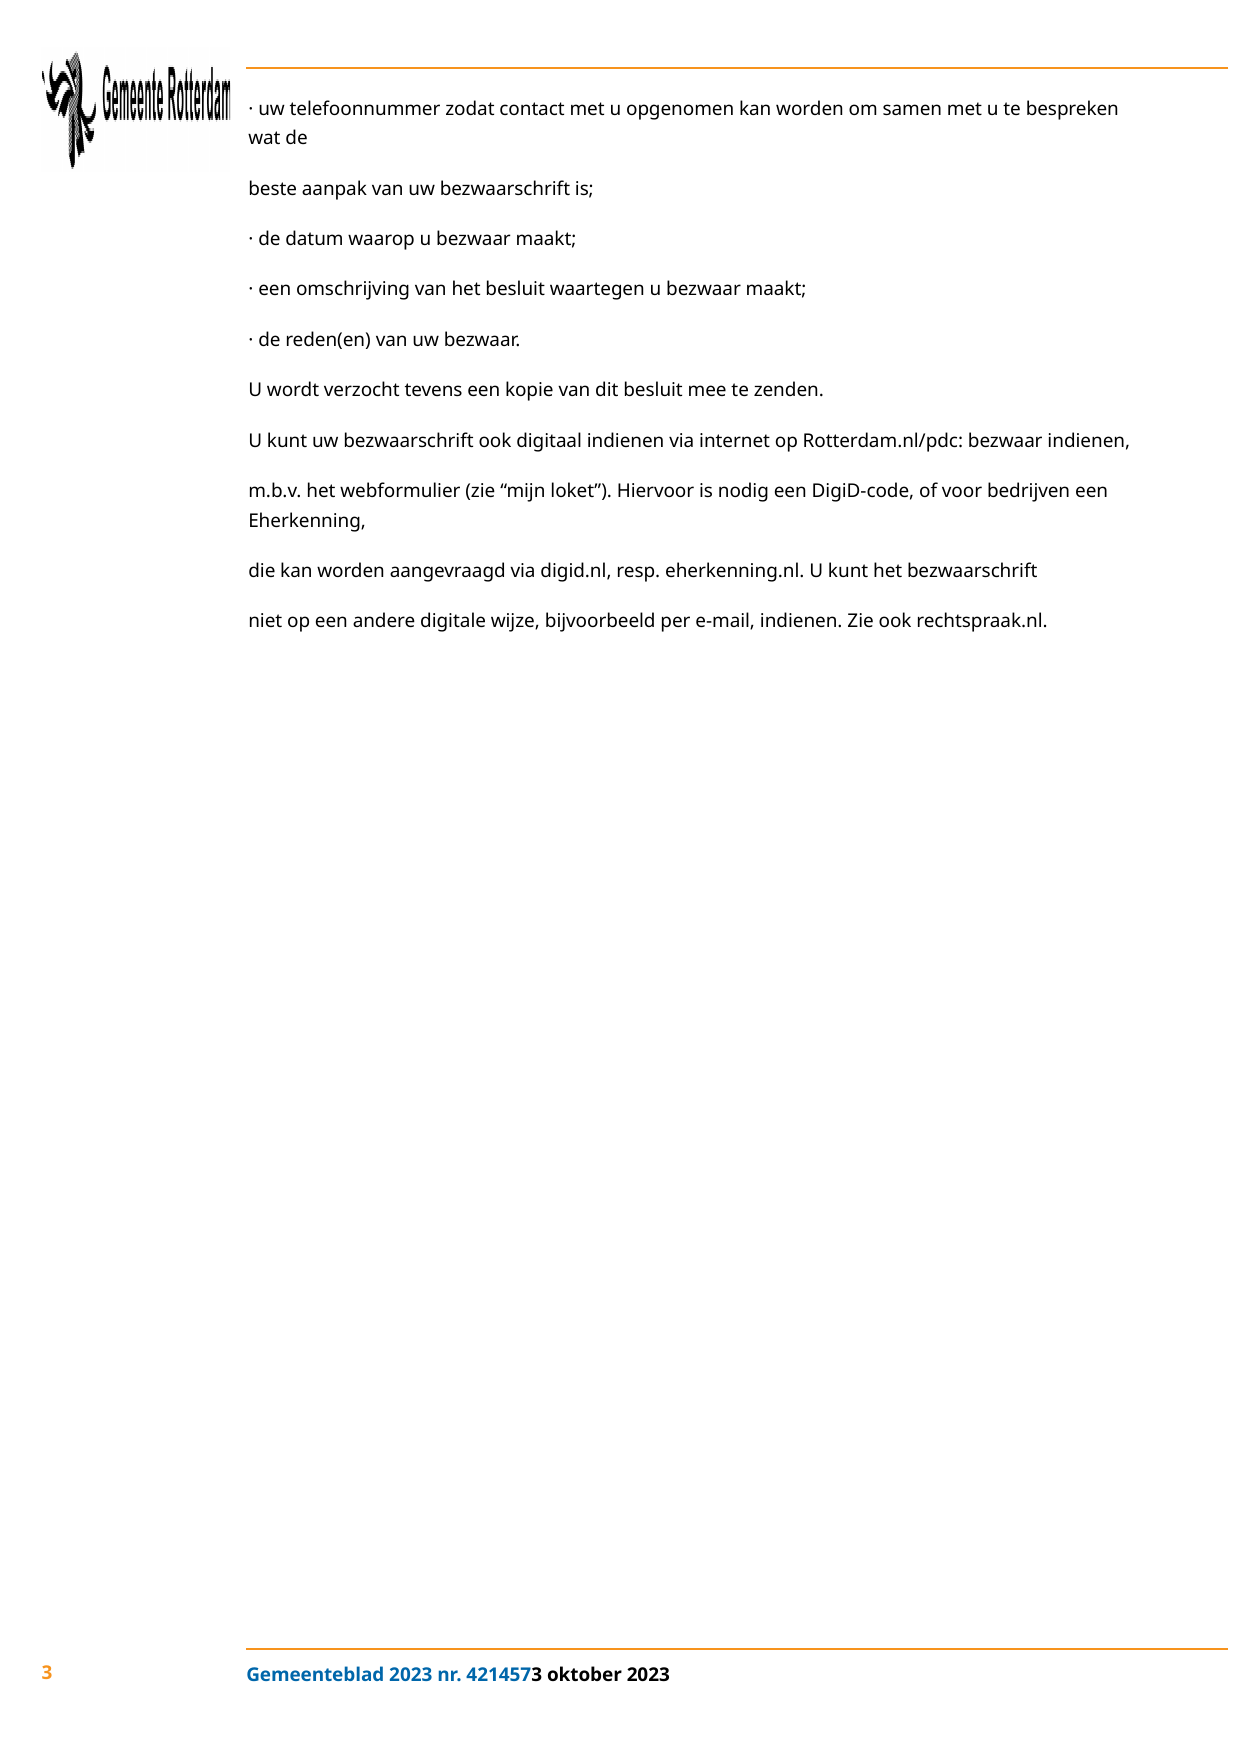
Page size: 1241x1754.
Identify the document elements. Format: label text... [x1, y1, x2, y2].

text · de reden(en) van uw bezwaar. [248, 326, 1152, 352]
text · uw telefoonnummer zodat contact met u opgenomen kan worden om samen met u te bespreken wat de [248, 95, 1152, 150]
picture [41, 47, 231, 172]
text die kan worden aangevraagd via digid.nl, resp. eherkenning.nl. U kunt het bezwaarschrift [248, 557, 1152, 583]
text beste aanpak van uw bezwaarschrift is; [248, 175, 1152, 201]
text U wordt verzocht tevens een kopie van dit besluit mee te zenden. [248, 376, 1152, 402]
text · een omschrijving van het besluit waartegen u bezwaar maakt; [248, 276, 1152, 301]
text niet op een andere digitale wijze, bijvoorbeeld per e-mail, indienen. Zie ook rechtspraak.nl. [248, 608, 1152, 633]
text m.b.v. het webformulier (zie “mijn loket”). Hiervoor is nodig een DigiD-code, of voor bedrijven een Eherkenning, [248, 477, 1152, 533]
text · de datum waarop u bezwaar maakt; [248, 225, 1152, 251]
text U kunt uw bezwaarschrift ook digitaal indienen via internet op Rotterdam.nl/pdc: bezwaar indienen, [248, 427, 1152, 453]
